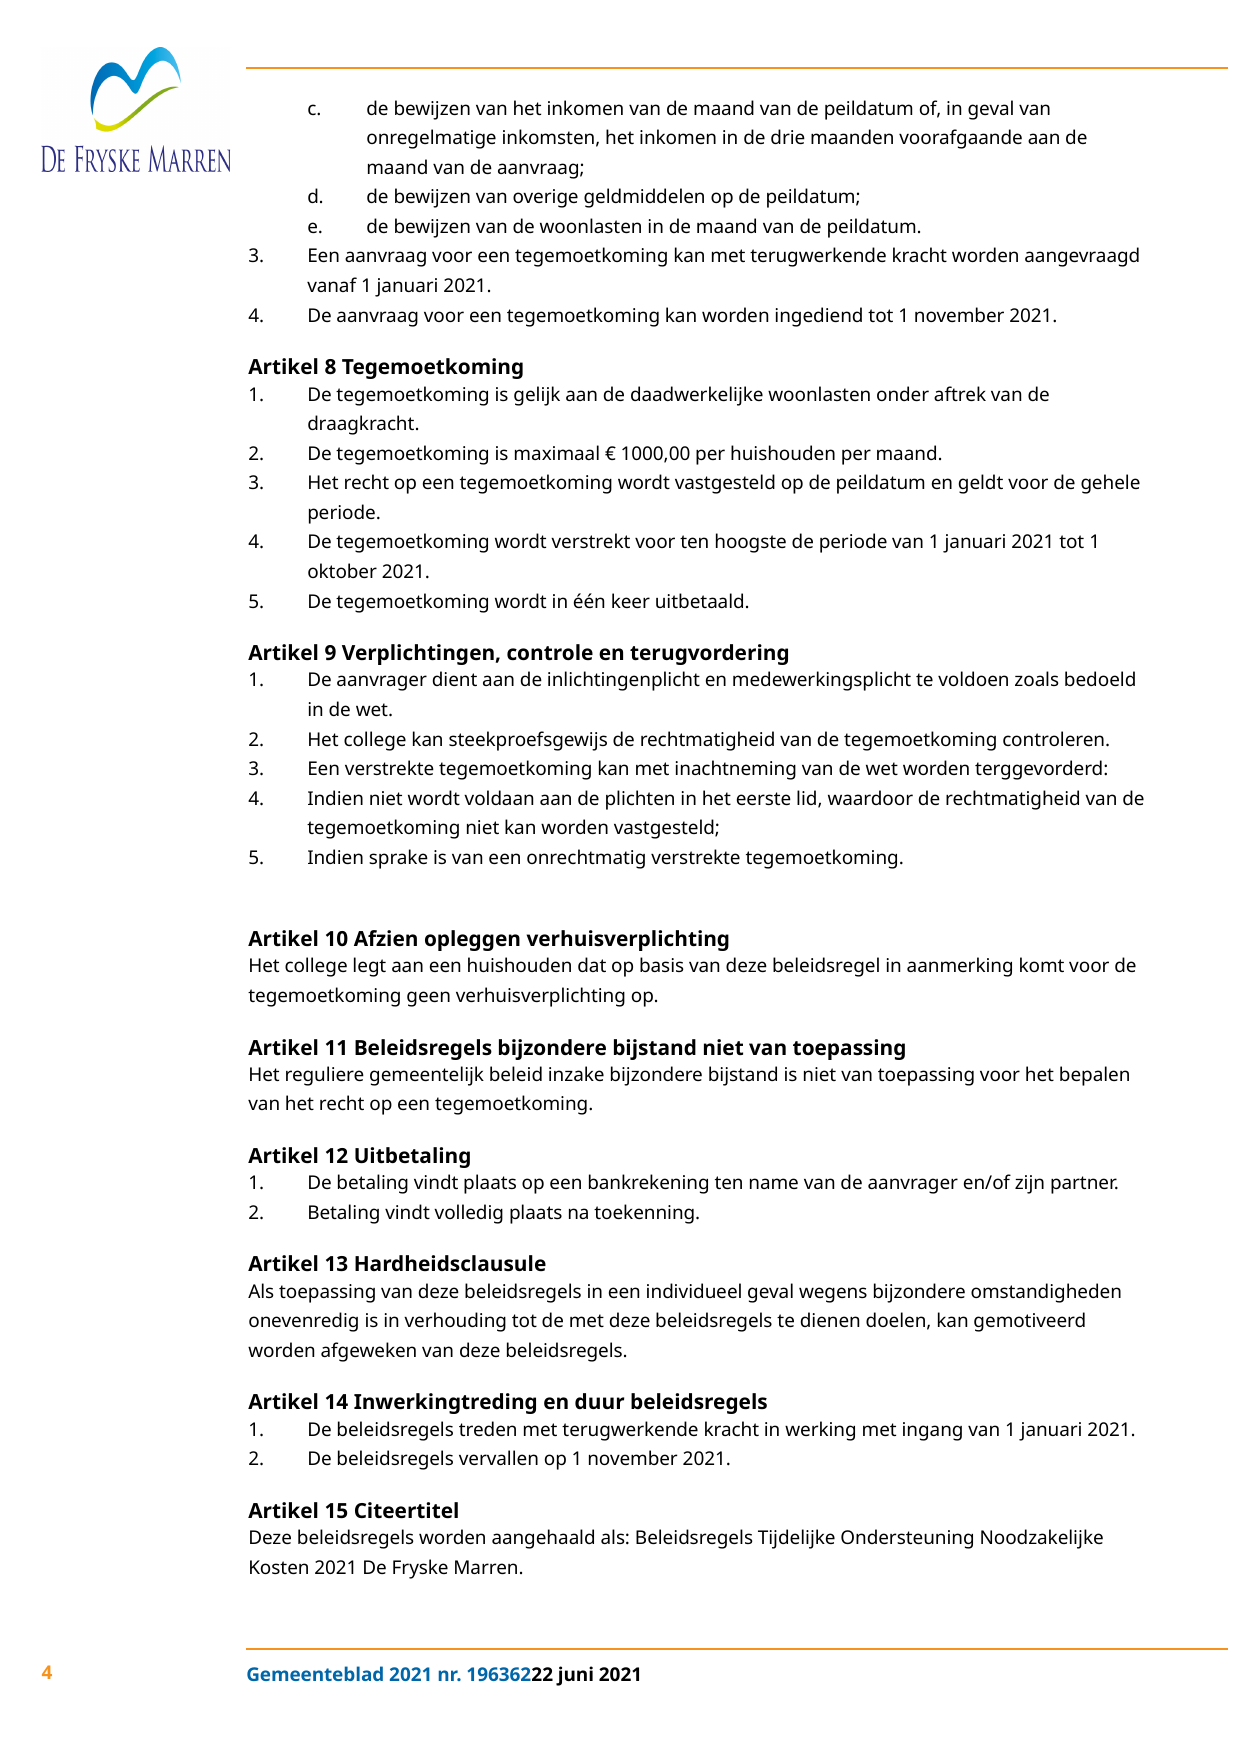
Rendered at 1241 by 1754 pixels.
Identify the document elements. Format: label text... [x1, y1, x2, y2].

text Deze beleidsregels worden aangehaald als: Beleidsregels Tijdelijke Ondersteuning Noodzakelijke Kosten 2021 De Fryske Marren. [248, 1524, 1152, 1580]
text Het college legt aan een huishouden dat op basis van deze beleidsregel in aanmerking komt voor de tegemoetkoming geen verhuisverplichting op. [248, 953, 1152, 1008]
picture [41, 47, 231, 172]
text Artikel 10 Afzien opleggen verhuisverplichting [248, 924, 1152, 953]
list Een verstrekte tegemoetkoming kan met inachtneming van de wet worden terggevorderd: [248, 755, 1152, 781]
text Artikel 12 Uitbetaling [248, 1141, 1152, 1169]
list De aanvrager dient aan de inlichtingenplicht en medewerkingsplicht te voldoen zoals bedoeld in de wet. [248, 667, 1152, 722]
list Een aanvraag voor een tegemoetkoming kan met terugwerkende kracht worden aangevraagd vanaf 1 januari 2021. [248, 243, 1152, 298]
text Als toepassing van deze beleidsregels in een individueel geval wegens bijzondere omstandigheden onevenredig is in verhouding tot de met deze beleidsregels te dienen doelen, kan gemotiveerd worden afgeweken van deze beleidsregels. [248, 1278, 1152, 1363]
list De beleidsregels vervallen op 1 november 2021. [248, 1446, 1152, 1471]
list De tegemoetkoming wordt in één keer uitbetaald. [248, 588, 1152, 613]
list De betaling vindt plaats op een bankrekening ten name van de aanvrager en/of zijn partner. [248, 1169, 1152, 1195]
text Artikel 13 Hardheidsclausule [248, 1249, 1152, 1278]
list De tegemoetkoming is gelijk aan de daadwerkelijke woonlasten onder aftrek van de draagkracht. [248, 381, 1152, 436]
list de bewijzen van overige geldmiddelen op de peildatum; [307, 183, 1152, 209]
list Betaling vindt volledig plaats na toekenning. [248, 1199, 1152, 1225]
text Artikel 9 Verplichtingen, controle en terugvordering [248, 638, 1152, 667]
list Indien sprake is van een onrechtmatig verstrekte tegemoetkoming. [248, 844, 1152, 870]
text Artikel 15 Citeertitel [248, 1496, 1152, 1524]
list De aanvraag voor een tegemoetkoming kan worden ingediend tot 1 november 2021. [248, 302, 1152, 328]
list de bewijzen van het inkomen van de maand van de peildatum of, in geval van onregelmatige inkomsten, het inkomen in de drie maanden voorafgaande aan de maand van de aanvraag; [307, 95, 1152, 180]
text Artikel 8 Tegemoetkoming [248, 352, 1152, 381]
list de bewijzen van de woonlasten in de maand van de peildatum. [307, 213, 1152, 239]
text Het reguliere gemeentelijk beleid inzake bijzondere bijstand is niet van toepassing voor het bepalen van het recht op een tegemoetkoming. [248, 1061, 1152, 1116]
list De tegemoetkoming is maximaal € 1000,00 per huishouden per maand. [248, 440, 1152, 466]
list Indien niet wordt voldaan aan de plichten in het eerste lid, waardoor de rechtmatigheid van de tegemoetkoming niet kan worden vastgesteld; [248, 785, 1152, 840]
list De beleidsregels treden met terugwerkende kracht in werking met ingang van 1 januari 2021. [248, 1416, 1152, 1442]
list Het college kan steekproefsgewijs de rechtmatigheid van de tegemoetkoming controleren. [248, 726, 1152, 752]
text Artikel 11 Beleidsregels bijzondere bijstand niet van toepassing [248, 1033, 1152, 1061]
text Artikel 14 Inwerkingtreding en duur beleidsregels [248, 1387, 1152, 1416]
list Het recht op een tegemoetkoming wordt vastgesteld op de peildatum en geldt voor de gehele periode. [248, 469, 1152, 525]
list De tegemoetkoming wordt verstrekt voor ten hoogste de periode van 1 januari 2021 tot 1 oktober 2021. [248, 529, 1152, 584]
